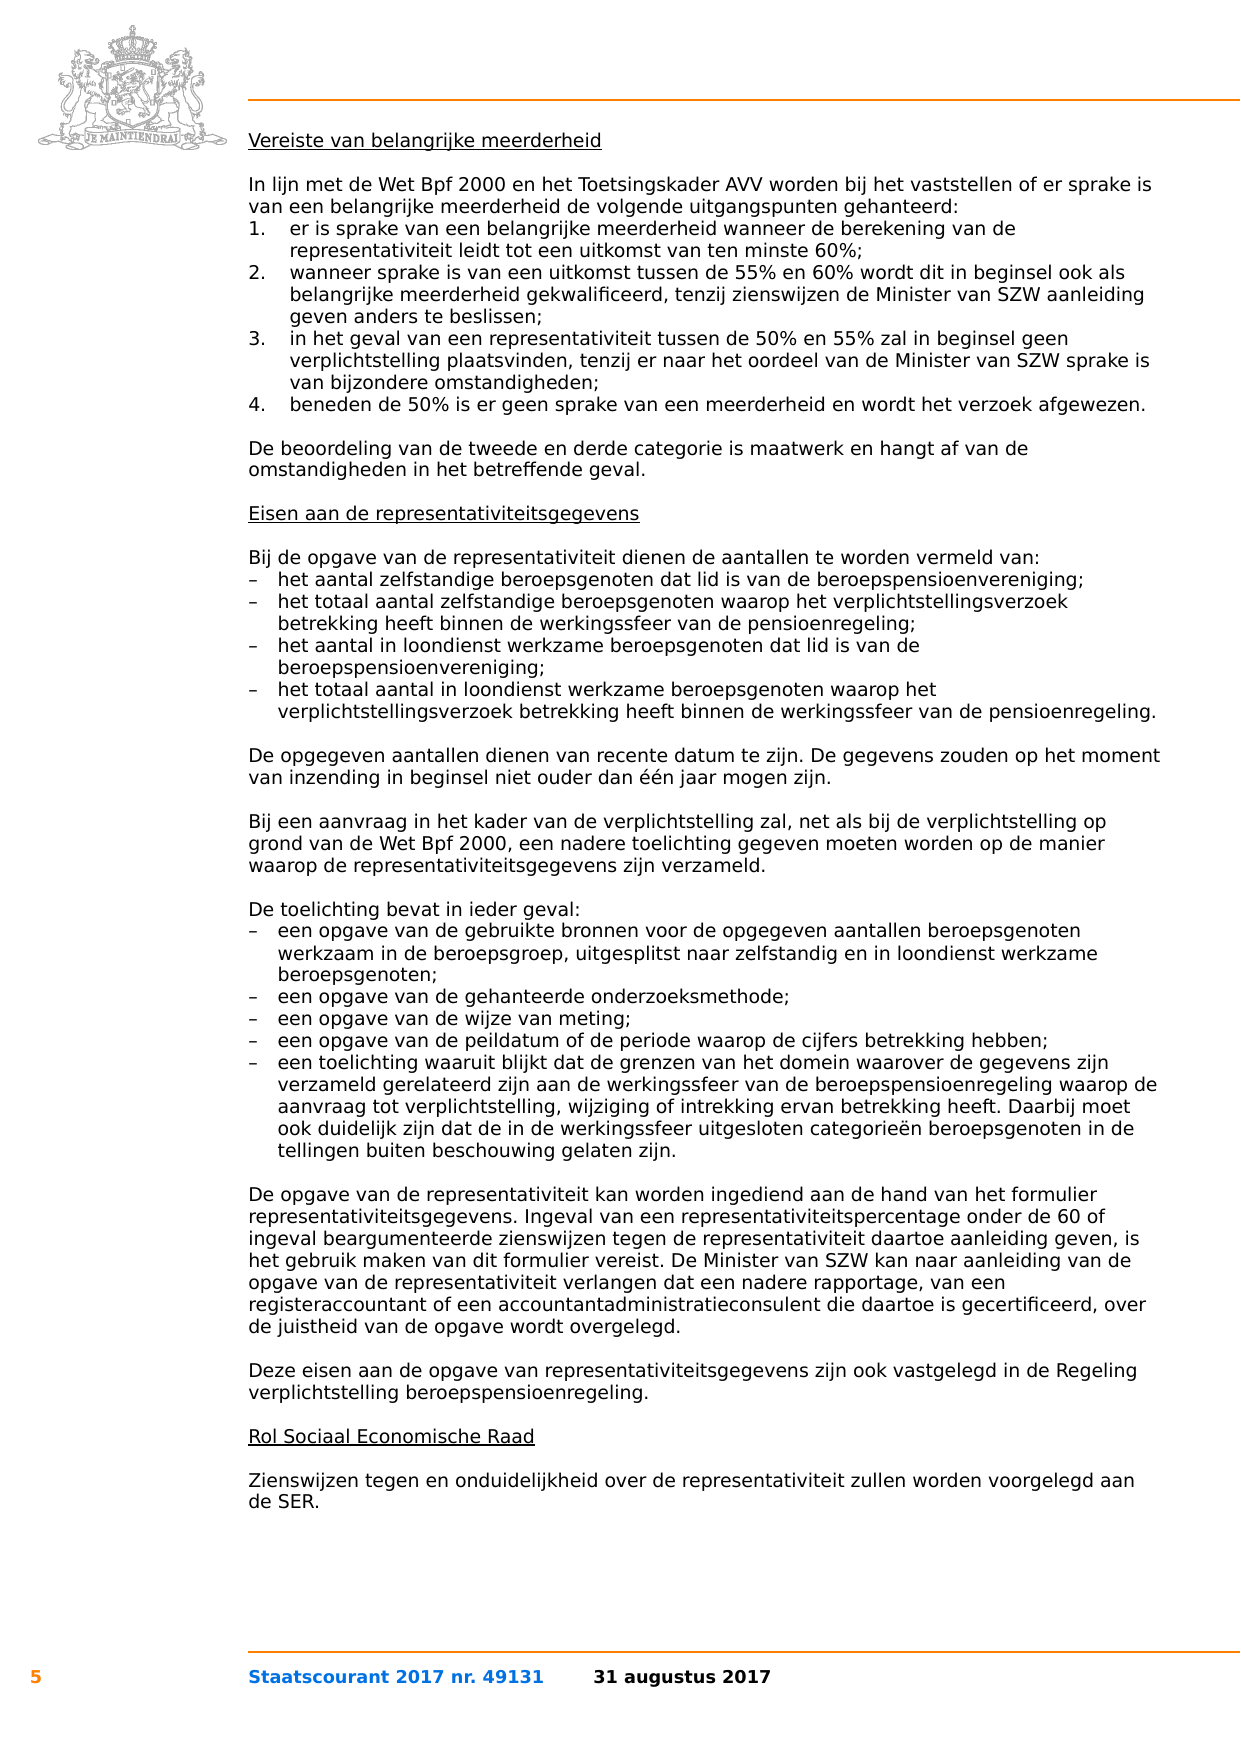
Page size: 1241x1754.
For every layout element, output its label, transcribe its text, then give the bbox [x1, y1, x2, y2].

text – het totaal aantal in loondienst werkzame beroepsgenoten waarop het verplichtstellingsverzoek betrekking heeft binnen de werkingssfeer van de pensioenregeling. [248, 679, 1163, 723]
text 3. in het geval van een representativiteit tussen de 50% en 55% zal in beginsel geen verplichtstelling plaatsvinden, tenzij er naar het oordeel van de Minister van SZW sprake is van bijzondere omstandigheden; [248, 328, 1163, 393]
text – het aantal in loondienst werkzame beroepsgenoten dat lid is van de beroepspensioenvereniging; [248, 635, 1163, 679]
picture [38, 25, 227, 150]
text 4. beneden de 50% is er geen sprake van een meerderheid en wordt het verzoek afgewezen. [248, 393, 1163, 416]
text – een opgave van de gehanteerde onderzoeksmethode; [248, 986, 1163, 1008]
text Zienswijzen tegen en onduidelijkheid over de representativiteit zullen worden voorgelegd aan de SER. [248, 1469, 1163, 1513]
subtitle Eisen aan de representativiteitsgegevens [248, 503, 1163, 525]
text – het aantal zelfstandige beroepsgenoten dat lid is van de beroepspensioenvereniging; [248, 569, 1163, 591]
text In lijn met de Wet Bpf 2000 en het Toetsingskader AVV worden bij het vaststellen of er sprake is van een belangrijke meerderheid de volgende uitgangspunten gehanteerd: [248, 174, 1163, 218]
text Bij een aanvraag in het kader van de verplichtstelling zal, net als bij de verplichtstelling op grond van de Wet Bpf 2000, een nadere toelichting gegeven moeten worden op de manier waarop de representativiteitsgegevens zijn verzameld. [248, 811, 1163, 877]
text De opgave van de representativiteit kan worden ingediend aan de hand van het formulier representativiteitsgegevens. Ingeval van een representativiteitspercentage onder de 60 of ingeval beargumenteerde zienswijzen tegen de representativiteit daartoe aanleiding geven, is het gebruik maken van dit formulier vereist. De Minister van SZW kan naar aanleiding van de opgave van de representativiteit verlangen dat een nadere rapportage, van een registeraccountant of een accountantadministratieconsulent die daartoe is gecertificeerd, over de juistheid van de opgave wordt overgelegd. [248, 1184, 1163, 1338]
text – een opgave van de gebruikte bronnen voor de opgegeven aantallen beroepsgenoten werkzaam in de beroepsgroep, uitgesplitst naar zelfstandig en in loondienst werkzame beroepsgenoten; [248, 920, 1163, 986]
text De beoordeling van de tweede en derde categorie is maatwerk en hangt af van de omstandigheden in het betreffende geval. [248, 437, 1163, 481]
text – het totaal aantal zelfstandige beroepsgenoten waarop het verplichtstellingsverzoek betrekking heeft binnen de werkingssfeer van de pensioenregeling; [248, 591, 1163, 635]
subtitle Vereiste van belangrijke meerderheid [248, 130, 1163, 152]
text 1. er is sprake van een belangrijke meerderheid wanneer de berekening van de representativiteit leidt tot een uitkomst van ten minste 60%; [248, 218, 1163, 262]
text – een opgave van de peildatum of de periode waarop de cijfers betrekking hebben; [248, 1030, 1163, 1052]
text – een toelichting waaruit blijkt dat de grenzen van het domein waarover de gegevens zijn verzameld gerelateerd zijn aan de werkingssfeer van de beroepspensioenregeling waarop de aanvraag tot verplichtstelling, wijziging of intrekking ervan betrekking heeft. Daarbij moet ook duidelijk zijn dat de in de werkingssfeer uitgesloten categorieën beroepsgenoten in de tellingen buiten beschouwing gelaten zijn. [248, 1052, 1163, 1162]
text Bij de opgave van de representativiteit dienen de aantallen te worden vermeld van: [248, 547, 1163, 569]
text Deze eisen aan de opgave van representativiteitsgegevens zijn ook vastgelegd in de Regeling verplichtstelling beroepspensioenregeling. [248, 1360, 1163, 1404]
subtitle Rol Sociaal Economische Raad [248, 1426, 1163, 1448]
text – een opgave van de wijze van meting; [248, 1008, 1163, 1030]
text 2. wanneer sprake is van een uitkomst tussen de 55% en 60% wordt dit in beginsel ook als belangrijke meerderheid gekwalificeerd, tenzij zienswijzen de Minister van SZW aanleiding geven anders te beslissen; [248, 262, 1163, 328]
text De toelichting bevat in ieder geval: [248, 898, 1163, 920]
text De opgegeven aantallen dienen van recente datum te zijn. De gegevens zouden op het moment van inzending in beginsel niet ouder dan één jaar mogen zijn. [248, 745, 1163, 789]
